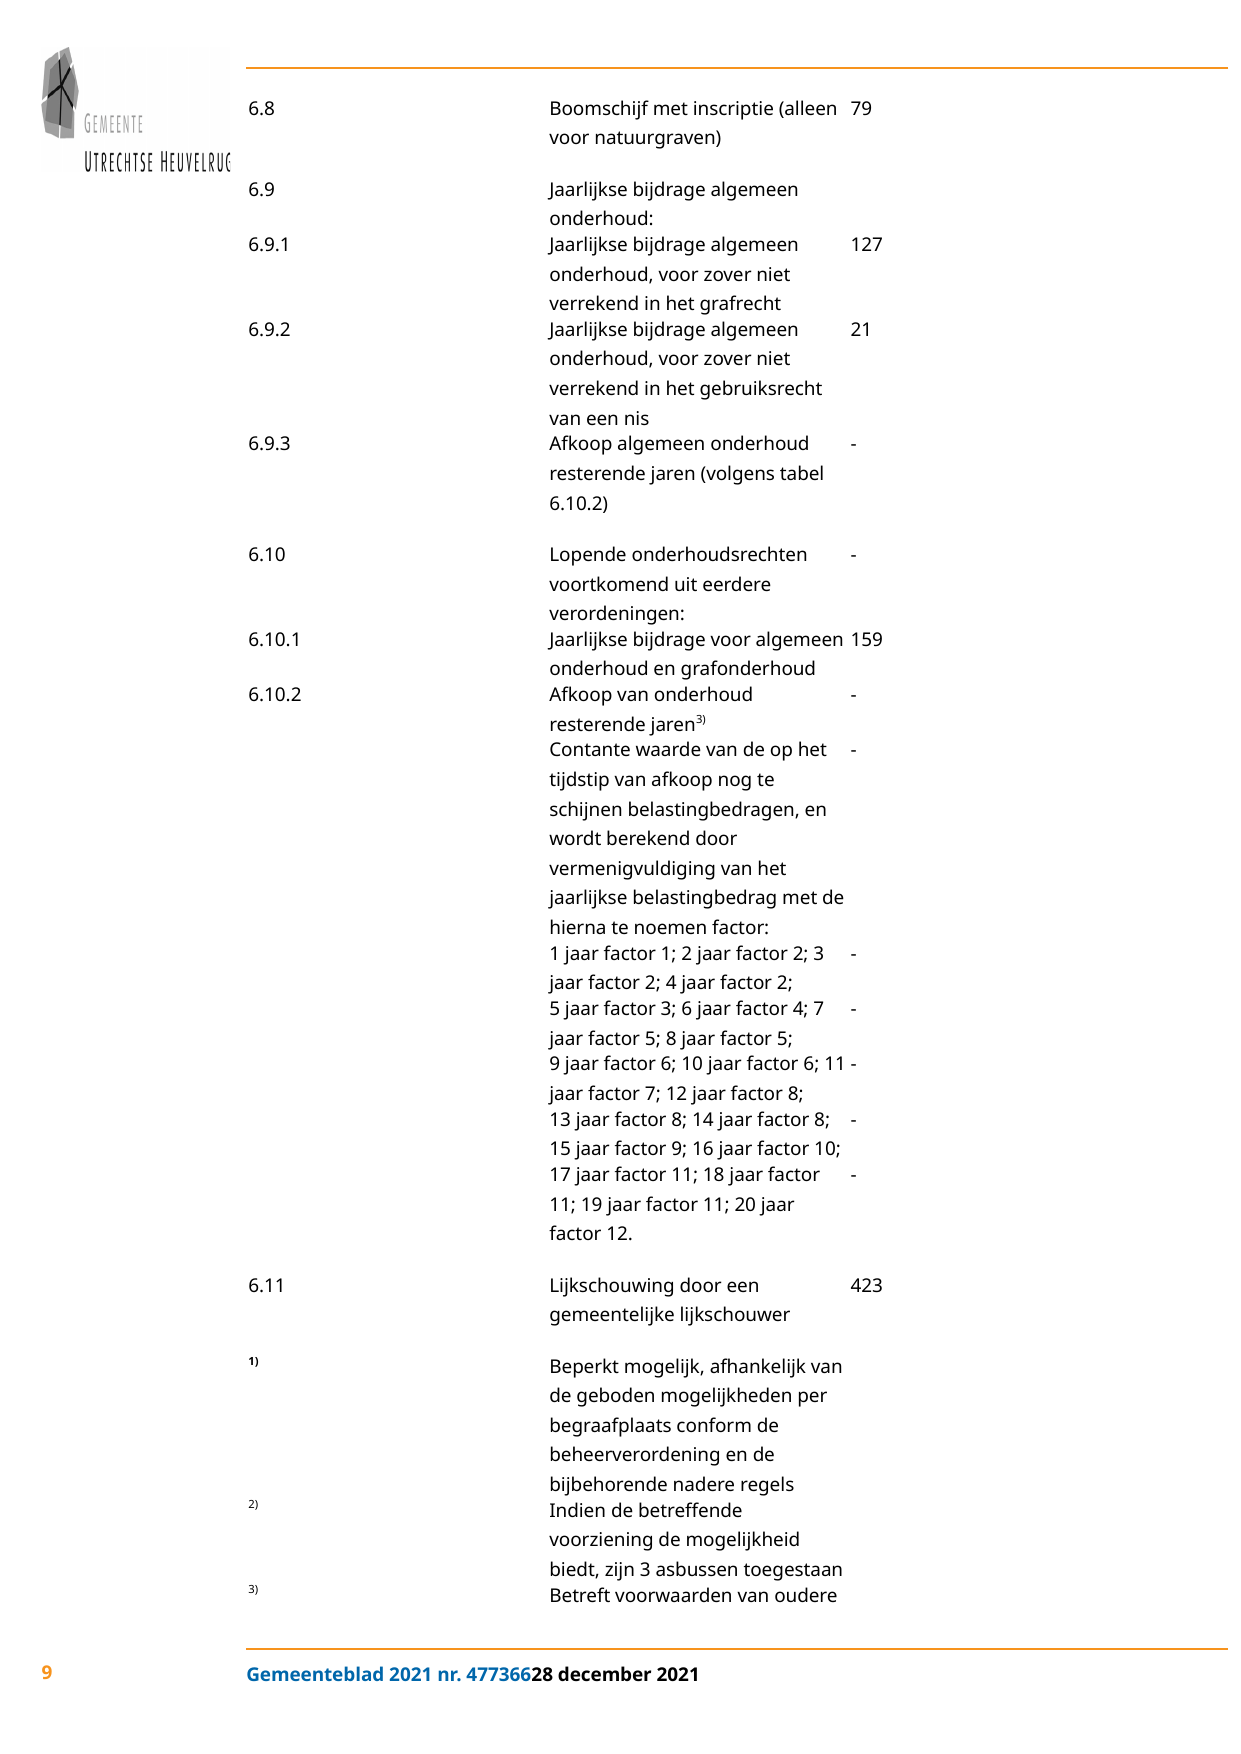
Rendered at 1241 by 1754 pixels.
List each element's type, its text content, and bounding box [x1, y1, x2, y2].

table_cell [248, 940, 549, 995]
table_cell 9 jaar factor 6; 10 jaar factor 6; 11 jaar factor 7; 12 jaar factor 8; [549, 1051, 850, 1106]
table_cell 5 jaar factor 3; 6 jaar factor 4; 7 jaar factor 5; 8 jaar factor 5; [549, 995, 850, 1051]
table_cell Afkoop van onderhoud resterende jaren3) [549, 681, 850, 737]
table_cell Jaarlijkse bijdrage voor algemeen onderhoud en grafonderhoud [549, 626, 850, 681]
table_cell [248, 150, 549, 176]
table_cell [850, 1353, 1152, 1497]
table_cell Contante waarde van de op het tijdstip van afkoop nog te schijnen belastingbedragen, en wordt berekend door vermenigvuldiging van het jaarlijkse belastingbedrag met de hierna te noemen factor: [549, 737, 850, 940]
table_cell Jaarlijkse bijdrage algemeen onderhoud, voor zover niet verrekend in het grafrecht [549, 231, 850, 316]
table_cell 6.9.2 [248, 316, 549, 431]
table_cell Indien de betreffende voorziening de mogelijkheid biedt, zijn 3 asbussen toegestaan [549, 1497, 850, 1582]
table_cell - [850, 681, 1152, 737]
table_cell Betreft voorwaarden van oudere [549, 1582, 850, 1607]
table_cell 3) [248, 1582, 549, 1607]
table_cell 423 [850, 1272, 1152, 1327]
table_cell 6.9.1 [248, 231, 549, 316]
table_cell 6.9 [248, 176, 549, 231]
table_cell [850, 1582, 1152, 1607]
table_cell [549, 1327, 850, 1353]
table_cell Jaarlijkse bijdrage algemeen onderhoud: [549, 176, 850, 231]
table_cell Boomschijf met inscriptie (alleen voor natuurgraven) [549, 95, 850, 150]
table_cell 6.10.1 [248, 626, 549, 681]
table_cell [850, 1246, 1152, 1272]
table_cell - [850, 1051, 1152, 1106]
table_cell [248, 737, 549, 940]
table_cell 127 [850, 231, 1152, 316]
table_cell 2) [248, 1497, 549, 1582]
table_cell Beperkt mogelijk, afhankelijk van de geboden mogelijkheden per begraafplaats conform de beheerverordening en de bijbehorende nadere regels [549, 1353, 850, 1497]
table_cell Lopende onderhoudsrechten voortkomend uit eerdere verordeningen: [549, 541, 850, 626]
table_cell 1) [248, 1353, 549, 1497]
table_cell - [850, 541, 1152, 626]
table_cell 21 [850, 316, 1152, 431]
table_cell 6.10 [248, 541, 549, 626]
table_cell [248, 1106, 549, 1161]
table_cell [850, 176, 1152, 231]
table_cell [850, 1497, 1152, 1582]
table_cell Jaarlijkse bijdrage algemeen onderhoud, voor zover niet verrekend in het gebruiksrecht van een nis [549, 316, 850, 431]
table_cell [850, 1327, 1152, 1353]
table_cell [248, 995, 549, 1051]
table_cell 1 jaar factor 1; 2 jaar factor 2; 3 jaar factor 2; 4 jaar factor 2; [549, 940, 850, 995]
table_cell 6.9.3 [248, 431, 549, 515]
table_cell 6.11 [248, 1272, 549, 1327]
table_cell [248, 1161, 549, 1246]
table_cell [248, 1051, 549, 1106]
table_cell 13 jaar factor 8; 14 jaar factor 8; 15 jaar factor 9; 16 jaar factor 10; [549, 1106, 850, 1161]
table_cell Lijkschouwing door een gemeentelijke lijkschouwer [549, 1272, 850, 1327]
table_cell [248, 1246, 549, 1272]
table_cell - [850, 995, 1152, 1051]
table_cell [248, 515, 549, 541]
table_cell - [850, 940, 1152, 995]
table_cell 79 [850, 95, 1152, 150]
table_cell Afkoop algemeen onderhoud resterende jaren (volgens tabel 6.10.2) [549, 431, 850, 515]
picture [41, 47, 231, 172]
table_cell [850, 150, 1152, 176]
table_cell [248, 1327, 549, 1353]
table_cell 17 jaar factor 11; 18 jaar factor 11; 19 jaar factor 11; 20 jaar factor 12. [549, 1161, 850, 1246]
table_cell - [850, 1106, 1152, 1161]
table_cell [850, 515, 1152, 541]
table_cell - [850, 1161, 1152, 1246]
table_cell 6.8 [248, 95, 549, 150]
table_cell - [850, 431, 1152, 515]
table_cell 6.10.2 [248, 681, 549, 737]
table_cell 159 [850, 626, 1152, 681]
table_cell - [850, 737, 1152, 940]
table_cell [549, 150, 850, 176]
table_cell [549, 1246, 850, 1272]
table_cell [549, 515, 850, 541]
